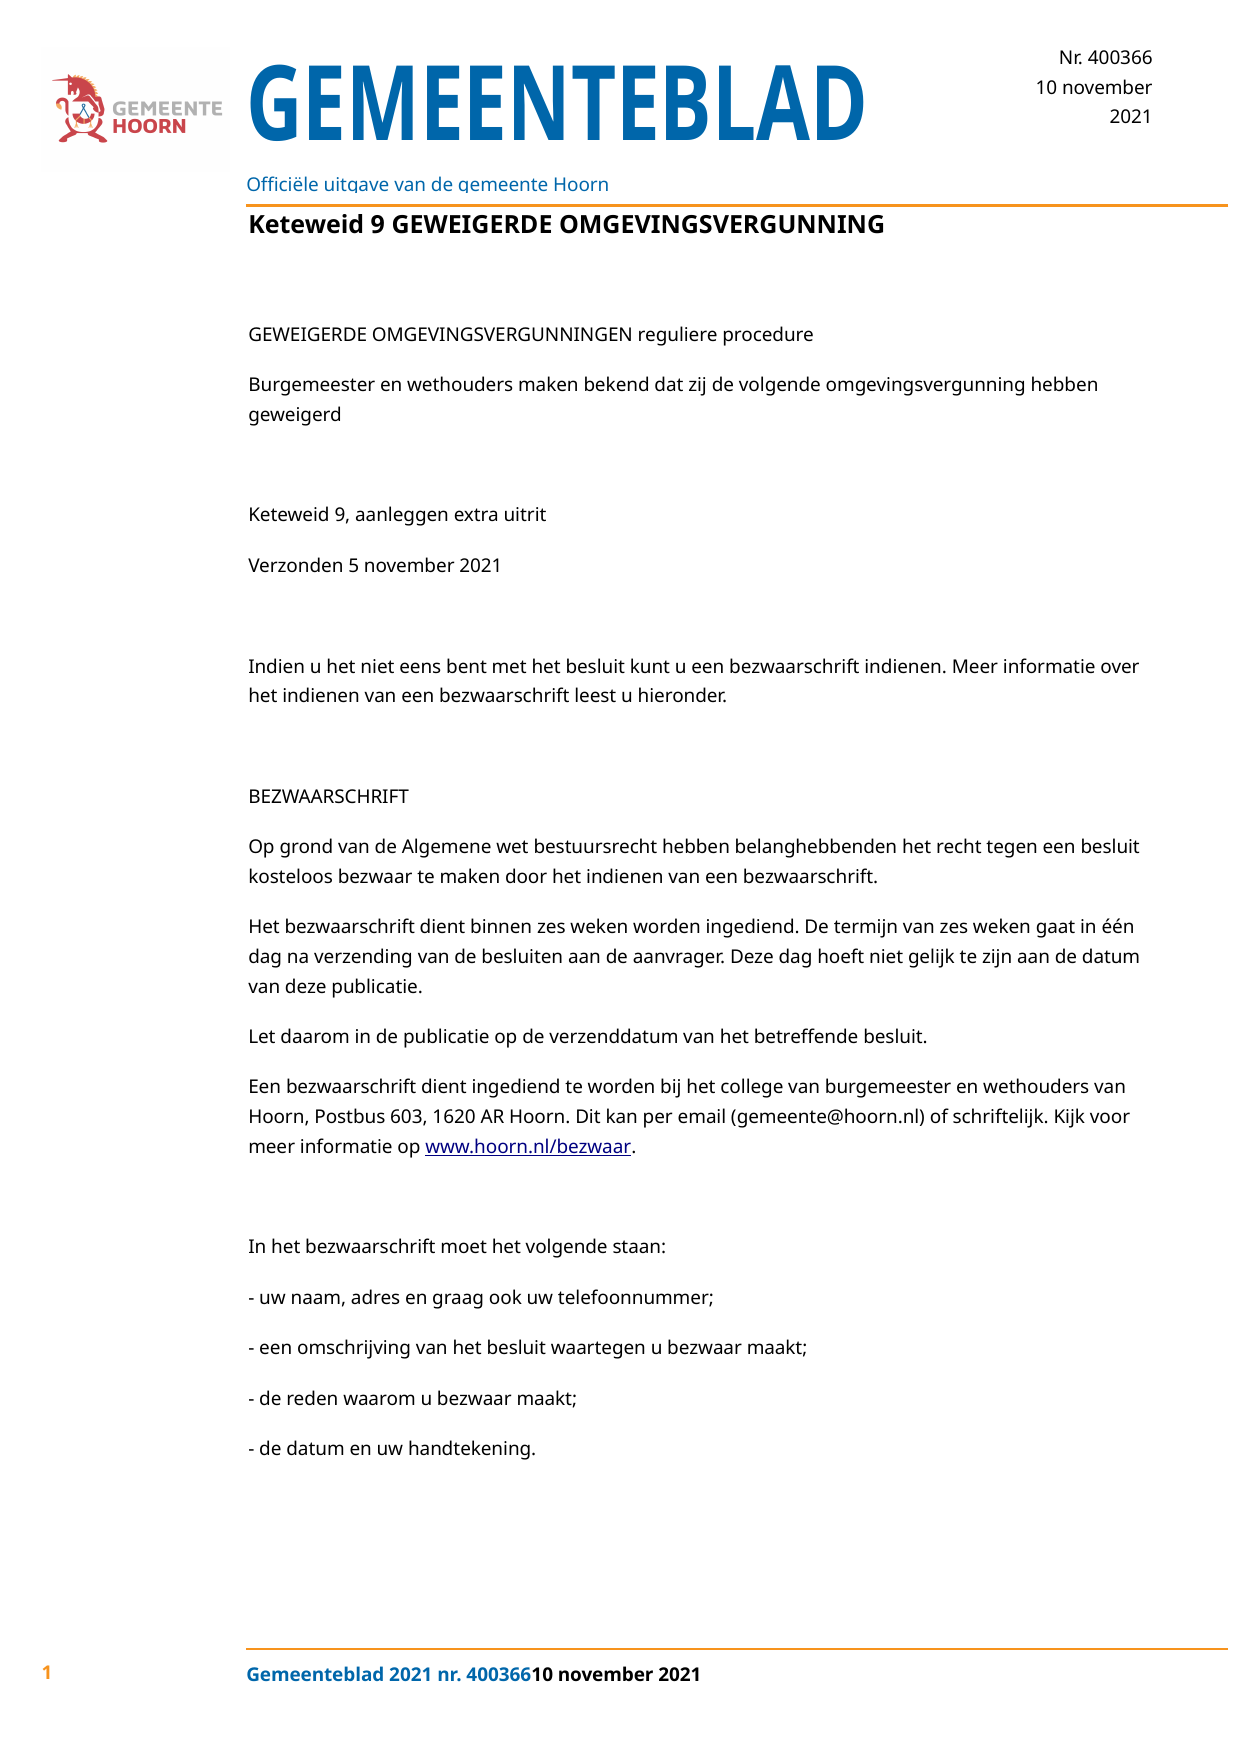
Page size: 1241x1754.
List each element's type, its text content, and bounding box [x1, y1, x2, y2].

text Verzonden 5 november 2021 [248, 552, 1152, 578]
text - de reden waarom u bezwaar maakt; [248, 1385, 1152, 1411]
text In het bezwaarschrift moet het volgende staan: [248, 1234, 1152, 1259]
text - een omschrijving van het besluit waartegen u bezwaar maakt; [248, 1334, 1152, 1360]
text - de datum en uw handtekening. [248, 1435, 1152, 1461]
text Indien u het niet eens bent met het besluit kunt u een bezwaarschrift indienen. Meer informatie over het indienen van een bezwaarschrift leest u hieronder. [248, 653, 1152, 708]
text Op grond van de Algemene wet bestuursrecht hebben belanghebbenden het recht tegen een besluit kosteloos bezwaar te maken door het indienen van een bezwaarschrift. [248, 834, 1152, 889]
text Een bezwaarschrift dient ingediend te worden bij het college van burgemeester en wethouders van Hoorn, Postbus 603, 1620 AR Hoorn. Dit kan per email (gemeente@hoorn.nl) of schriftelijk. Kijk voor meer informatie op www.hoorn.nl/bezwaar. [248, 1074, 1152, 1158]
text Burgemeester en wethouders maken bekend dat zij de volgende omgevingsvergunning hebben geweigerd [248, 371, 1152, 426]
text Het bezwaarschrift dient binnen zes weken worden ingediend. De termijn van zes weken gaat in één dag na verzending van de besluiten aan de aanvrager. Deze dag hoeft niet gelijk te zijn aan de datum van deze publicatie. [248, 914, 1152, 998]
text BEZWAARSCHRIFT [248, 783, 1152, 809]
text Let daarom in de publicatie op de verzenddatum van het betreffende besluit. [248, 1023, 1152, 1049]
text Keteweid 9, aanleggen extra uitrit [248, 502, 1152, 527]
text GEWEIGERDE OMGEVINGSVERGUNNINGEN reguliere procedure [248, 321, 1152, 346]
text - uw naam, adres en graag ook uw telefoonnummer; [248, 1284, 1152, 1310]
picture [41, 47, 231, 172]
text Keteweid 9 GEWEIGERDE OMGEVINGSVERGUNNING [248, 207, 1152, 241]
